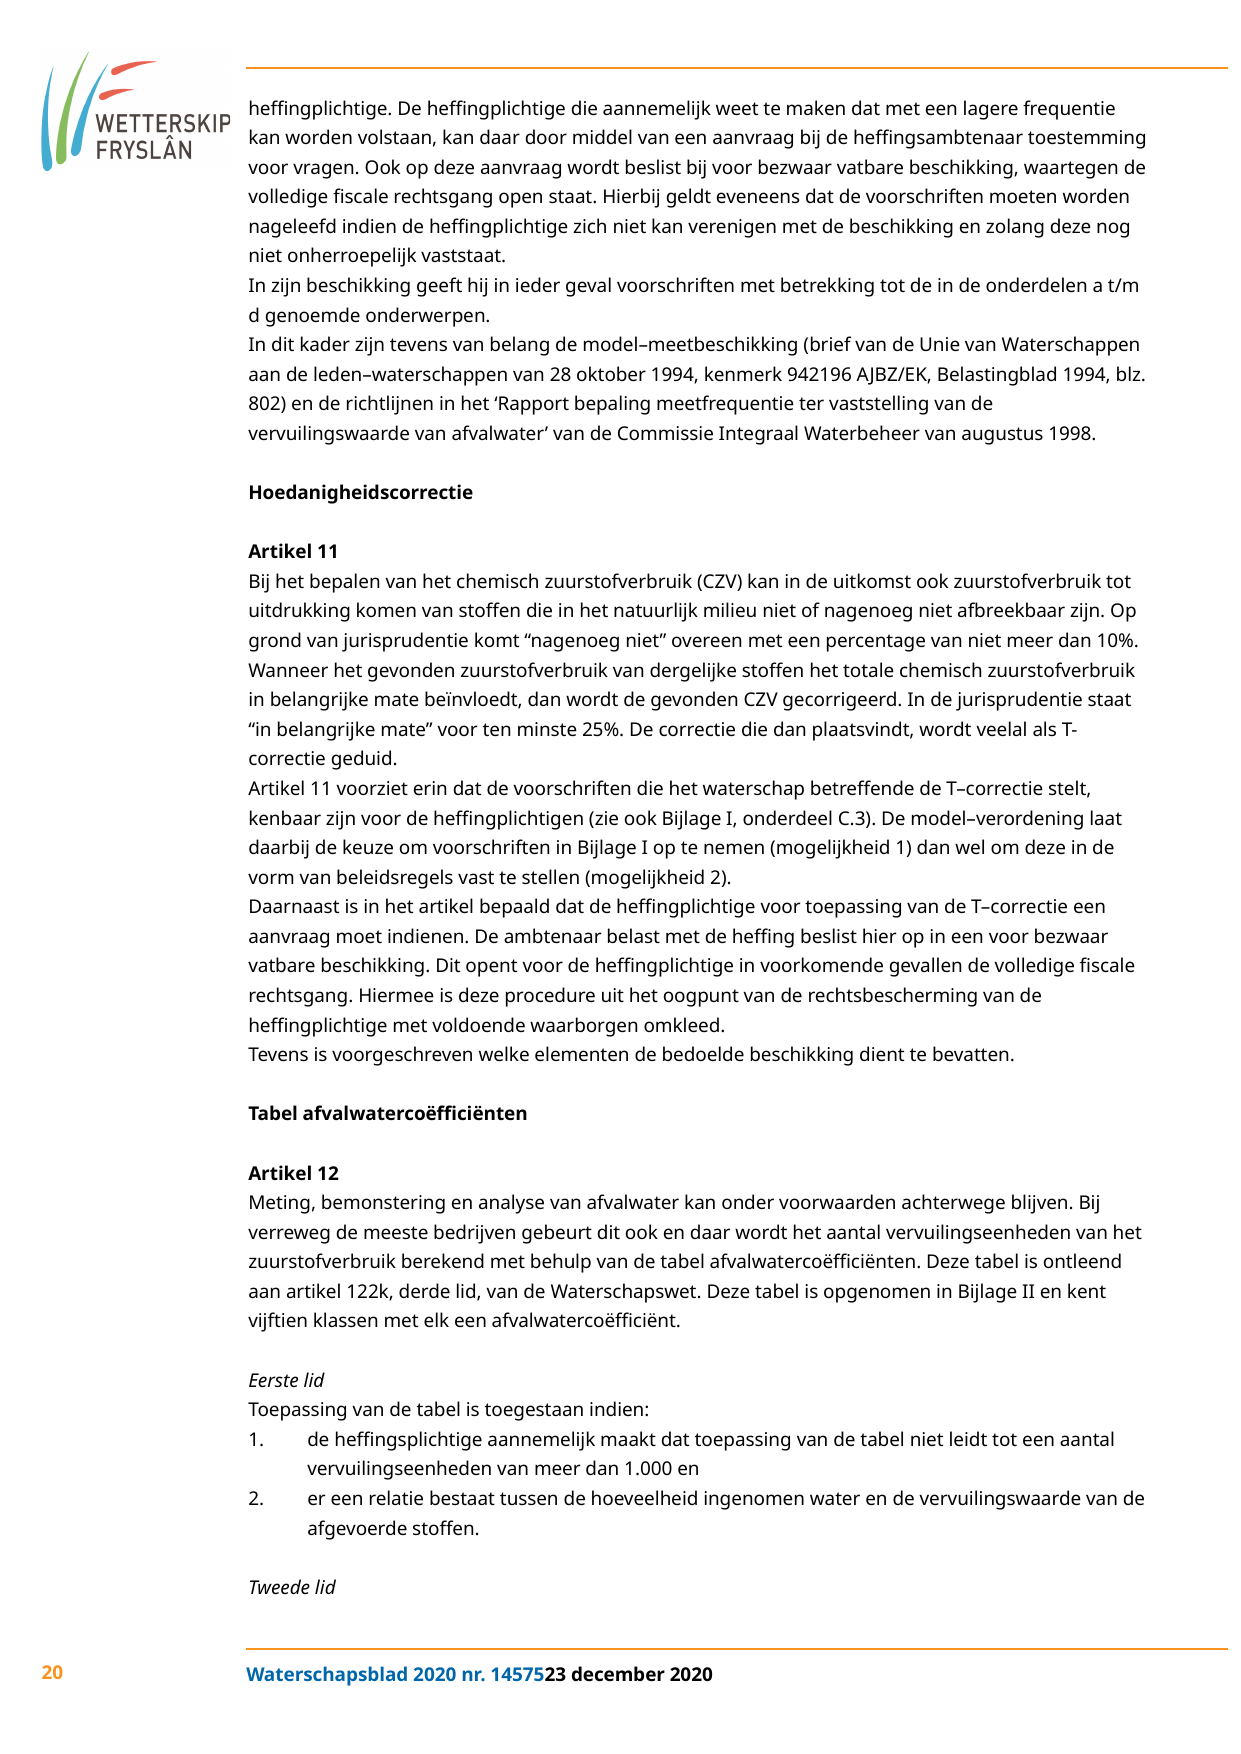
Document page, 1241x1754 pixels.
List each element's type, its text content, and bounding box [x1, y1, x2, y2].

picture [41, 47, 231, 172]
text heffingplichtige. De heffingplichtige die aannemelijk weet te maken dat met een lagere frequentie kan worden volstaan, kan daar door middel van een aanvraag bij de heffingsambtenaar toestemming voor vragen. Ook op deze aanvraag wordt beslist bij voor bezwaar vatbare beschikking, waartegen de volledige fiscale rechtsgang open staat. Hierbij geldt eveneens dat de voorschriften moeten worden nageleefd indien de heffingplichtige zich niet kan verenigen met de beschikking en zolang deze nog niet onherroepelijk vaststaat. [248, 95, 1152, 268]
text Eerste lid [248, 1367, 1152, 1393]
text In zijn beschikking geeft hij in ieder geval voorschriften met betrekking tot de in de onderdelen a t/m d genoemde onderwerpen. [248, 272, 1152, 328]
list er een relatie bestaat tussen de hoeveelheid ingenomen water en de vervuilingswaarde van de afgevoerde stoffen. [248, 1485, 1152, 1541]
list de heffingsplichtige aannemelijk maakt dat toepassing van de tabel niet leidt tot een aantal vervuilingseenheden van meer dan 1.000 en [248, 1426, 1152, 1481]
text Tevens is voorgeschreven welke elementen de bedoelde beschikking dient te bevatten. [248, 1041, 1152, 1067]
text Bij het bepalen van het chemisch zuurstofverbruik (CZV) kan in de uitkomst ook zuurstofverbruik tot uitdrukking komen van stoffen die in het natuurlijk milieu niet of nagenoeg niet afbreekbaar zijn. Op grond van jurisprudentie komt “nagenoeg niet” overeen met een percentage van niet meer dan 10%. Wanneer het gevonden zuurstofverbruik van dergelijke stoffen het totale chemisch zuurstofverbruik in belangrijke mate beïnvloedt, dan wordt de gevonden CZV gecorrigeerd. In de jurisprudentie staat “in belangrijke mate” voor ten minste 25%. De correctie die dan plaatsvindt, wordt veelal als T-correctie geduid. [248, 568, 1152, 771]
text Tabel afvalwatercoëfficiënten [248, 1101, 1152, 1126]
text Tweede lid [248, 1574, 1152, 1600]
text Toepassing van de tabel is toegestaan indien: [248, 1396, 1152, 1422]
text Artikel 11 [248, 538, 1152, 564]
text Hoedanigheidscorrectie [248, 479, 1152, 505]
text Daarnaast is in het artikel bepaald dat de heffingplichtige voor toepassing van de T–correctie een aanvraag moet indienen. De ambtenaar belast met de heffing beslist hier op in een voor bezwaar vatbare beschikking. Dit opent voor de heffingplichtige in voorkomende gevallen de volledige fiscale rechtsgang. Hiermee is deze procedure uit het oogpunt van de rechtsbescherming van de heffingplichtige met voldoende waarborgen omkleed. [248, 893, 1152, 1038]
text In dit kader zijn tevens van belang de model–meetbeschikking (brief van de Unie van Waterschappen aan de leden–waterschappen van 28 oktober 1994, kenmerk 942196 AJBZ/EK, Belastingblad 1994, blz. 802) en de richtlijnen in het ‘Rapport bepaling meetfrequentie ter vaststelling van de vervuilingswaarde van afvalwater’ van de Commissie Integraal Waterbeheer van augustus 1998. [248, 331, 1152, 446]
text Artikel 11 voorziet erin dat de voorschriften die het waterschap betreffende de T–correctie stelt, kenbaar zijn voor de heffingplichtigen (zie ook Bijlage I, onderdeel C.3). De model–verordening laat daarbij de keuze om voorschriften in Bijlage I op te nemen (mogelijkheid 1) dan wel om deze in de vorm van beleidsregels vast te stellen (mogelijkheid 2). [248, 775, 1152, 890]
text Artikel 12 [248, 1160, 1152, 1186]
text Meting, bemonstering en analyse van afvalwater kan onder voorwaarden achterwege blijven. Bij verreweg de meeste bedrijven gebeurt dit ook en daar wordt het aantal vervuilingseenheden van het zuurstofverbruik berekend met behulp van de tabel afvalwatercoëfficiënten. Deze tabel is ontleend aan artikel 122k, derde lid, van de Waterschapswet. Deze tabel is opgenomen in Bijlage II en kent vijftien klassen met elk een afvalwatercoëfficiënt. [248, 1189, 1152, 1333]
